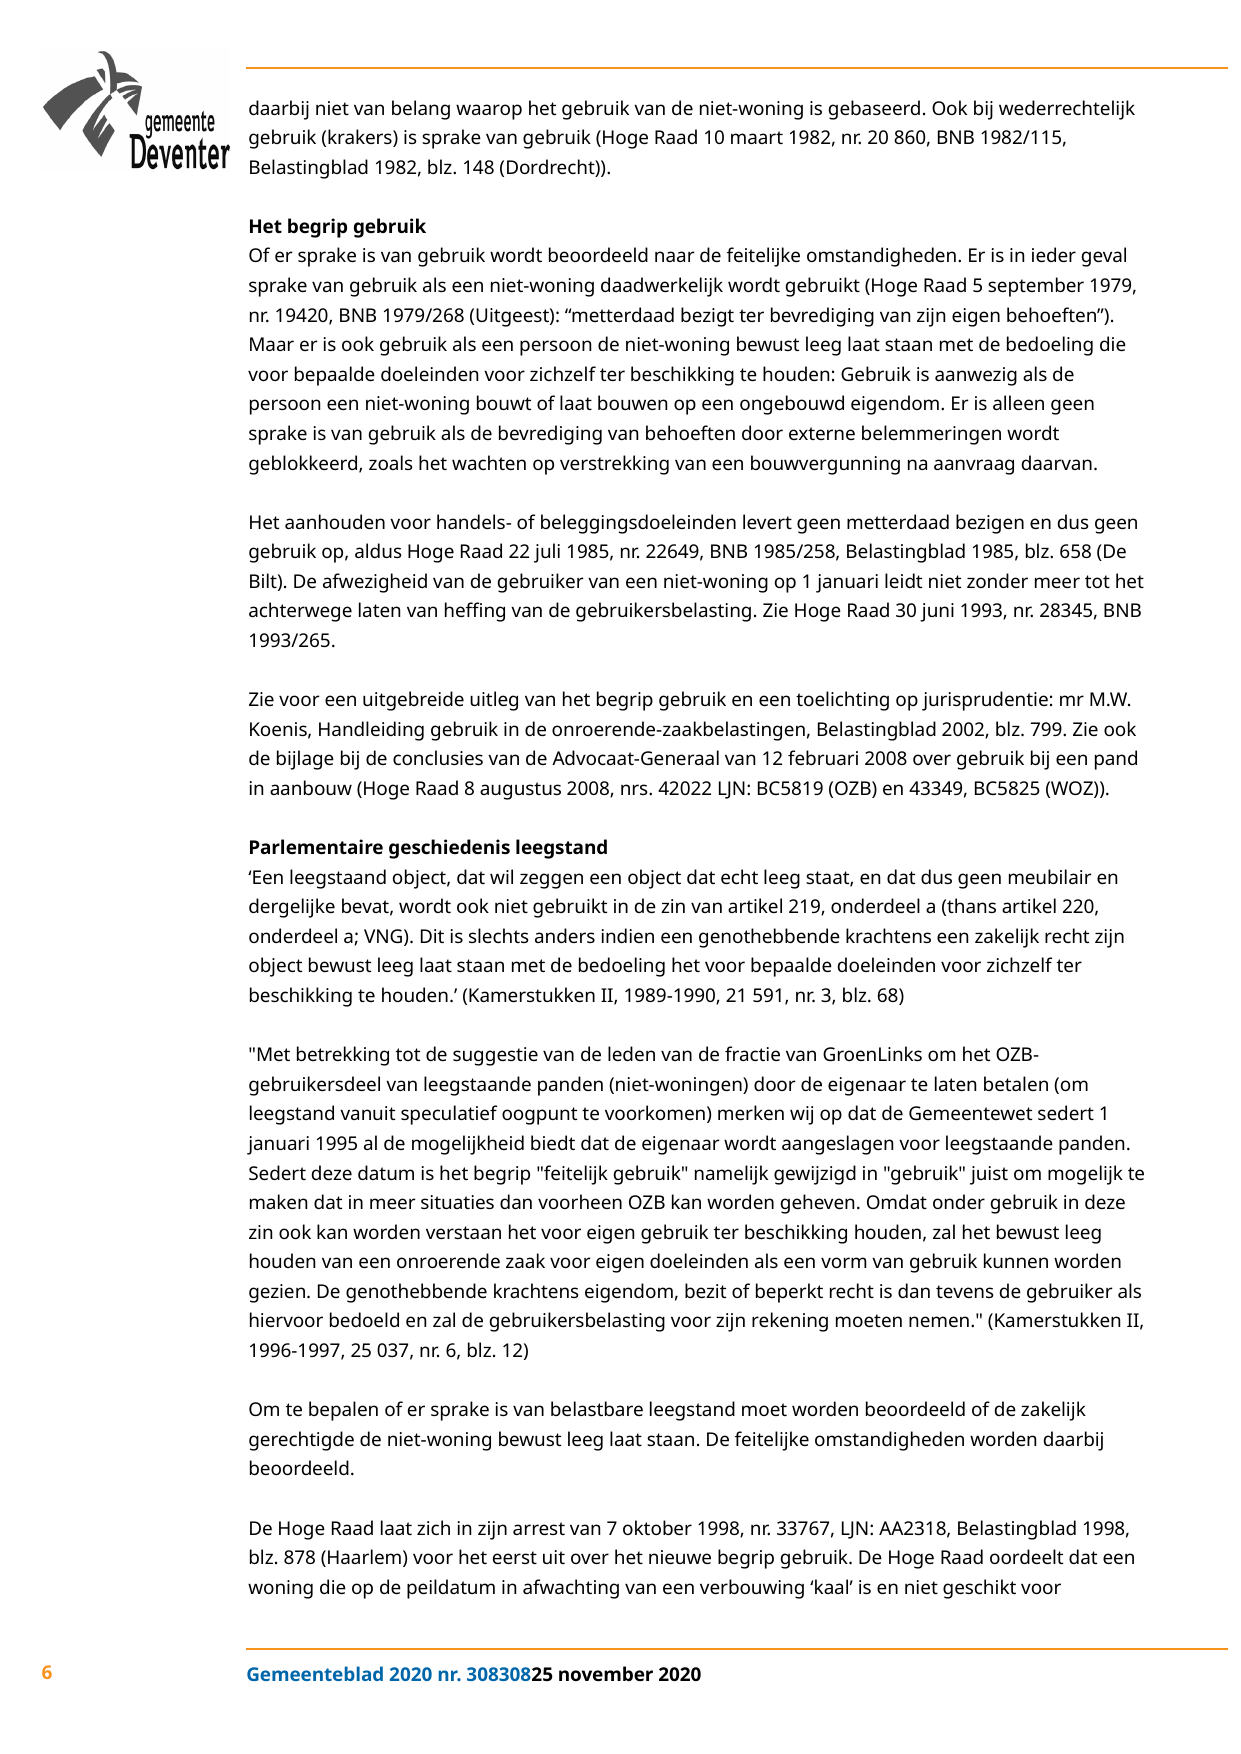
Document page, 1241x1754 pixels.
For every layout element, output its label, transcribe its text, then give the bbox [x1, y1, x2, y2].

text Of er sprake is van gebruik wordt beoordeeld naar de feitelijke omstandigheden. Er is in ieder geval sprake van gebruik als een niet-woning daadwerkelijk wordt gebruikt (Hoge Raad 5 september 1979, nr. 19420, BNB 1979/268 (Uitgeest): “metterdaad bezigt ter bevrediging van zijn eigen behoeften”). Maar er is ook gebruik als een persoon de niet-woning bewust leeg laat staan met de bedoeling die voor bepaalde doeleinden voor zichzelf ter beschikking te houden: Gebruik is aanwezig als de persoon een niet-woning bouwt of laat bouwen op een ongebouwd eigendom. Er is alleen geen sprake is van gebruik als de bevrediging van behoeften door externe belemmeringen wordt geblokkeerd, zoals het wachten op verstrekking van een bouwvergunning na aanvraag daarvan. [248, 243, 1152, 476]
text Zie voor een uitgebreide uitleg van het begrip gebruik en een toelichting op jurisprudentie: mr M.W. Koenis, Handleiding gebruik in de onroerende-zaakbelastingen, Belastingblad 2002, blz. 799. Zie ook de bijlage bij de conclusies van de Advocaat-Generaal van 12 februari 2008 over gebruik bij een pand in aanbouw (Hoge Raad 8 augustus 2008, nrs. 42022 LJN: BC5819 (OZB) en 43349, BC5825 (WOZ)). [248, 686, 1152, 801]
text daarbij niet van belang waarop het gebruik van de niet-woning is gebaseerd. Ook bij wederrechtelijk gebruik (krakers) is sprake van gebruik (Hoge Raad 10 maart 1982, nr. 20 860, BNB 1982/115, Belastingblad 1982, blz. 148 (Dordrecht)). [248, 95, 1152, 180]
picture [41, 47, 231, 172]
text Het begrip gebruik [248, 213, 1152, 239]
text Om te bepalen of er sprake is van belastbare leegstand moet worden beoordeeld of de zakelijk gerechtigde de niet-woning bewust leeg laat staan. De feitelijke omstandigheden worden daarbij beoordeeld. [248, 1396, 1152, 1481]
text De Hoge Raad laat zich in zijn arrest van 7 oktober 1998, nr. 33767, LJN: AA2318, Belastingblad 1998, blz. 878 (Haarlem) voor het eerst uit over het nieuwe begrip gebruik. De Hoge Raad oordeelt dat een woning die op de peildatum in afwachting van een verbouwing ‘kaal’ is en niet geschikt voor [248, 1515, 1152, 1600]
text "Met betrekking tot de suggestie van de leden van de fractie van GroenLinks om het OZB-gebruikersdeel van leegstaande panden (niet-woningen) door de eigenaar te laten betalen (om leegstand vanuit speculatief oogpunt te voorkomen) merken wij op dat de Gemeentewet sedert 1 januari 1995 al de mogelijkheid biedt dat de eigenaar wordt aangeslagen voor leegstaande panden. Sedert deze datum is het begrip "feitelijk gebruik" namelijk gewijzigd in "gebruik" juist om mogelijk te maken dat in meer situaties dan voorheen OZB kan worden geheven. Omdat onder gebruik in deze zin ook kan worden verstaan het voor eigen gebruik ter beschikking houden, zal het bewust leeg houden van een onroerende zaak voor eigen doeleinden als een vorm van gebruik kunnen worden gezien. De genothebbende krachtens eigendom, bezit of beperkt recht is dan tevens de gebruiker als hiervoor bedoeld en zal de gebruikersbelasting voor zijn rekening moeten nemen." (Kamerstukken II, 1996-1997, 25 037, nr. 6, blz. 12) [248, 1041, 1152, 1363]
text ‘Een leegstaand object, dat wil zeggen een object dat echt leeg staat, en dat dus geen meubilair en dergelijke bevat, wordt ook niet gebruikt in de zin van artikel 219, onderdeel a (thans artikel 220, onderdeel a; VNG). Dit is slechts anders indien een genothebbende krachtens een zakelijk recht zijn object bewust leeg laat staan met de bedoeling het voor bepaalde doeleinden voor zichzelf ter beschikking te houden.’ (Kamerstukken II, 1989-1990, 21 591, nr. 3, blz. 68) [248, 864, 1152, 1008]
text Het aanhouden voor handels- of beleggingsdoeleinden levert geen metterdaad bezigen en dus geen gebruik op, aldus Hoge Raad 22 juli 1985, nr. 22649, BNB 1985/258, Belastingblad 1985, blz. 658 (De Bilt). De afwezigheid van de gebruiker van een niet-woning op 1 januari leidt niet zonder meer tot het achterwege laten van heffing van de gebruikersbelasting. Zie Hoge Raad 30 juni 1993, nr. 28345, BNB 1993/265. [248, 509, 1152, 653]
text Parlementaire geschiedenis leegstand [248, 834, 1152, 860]
